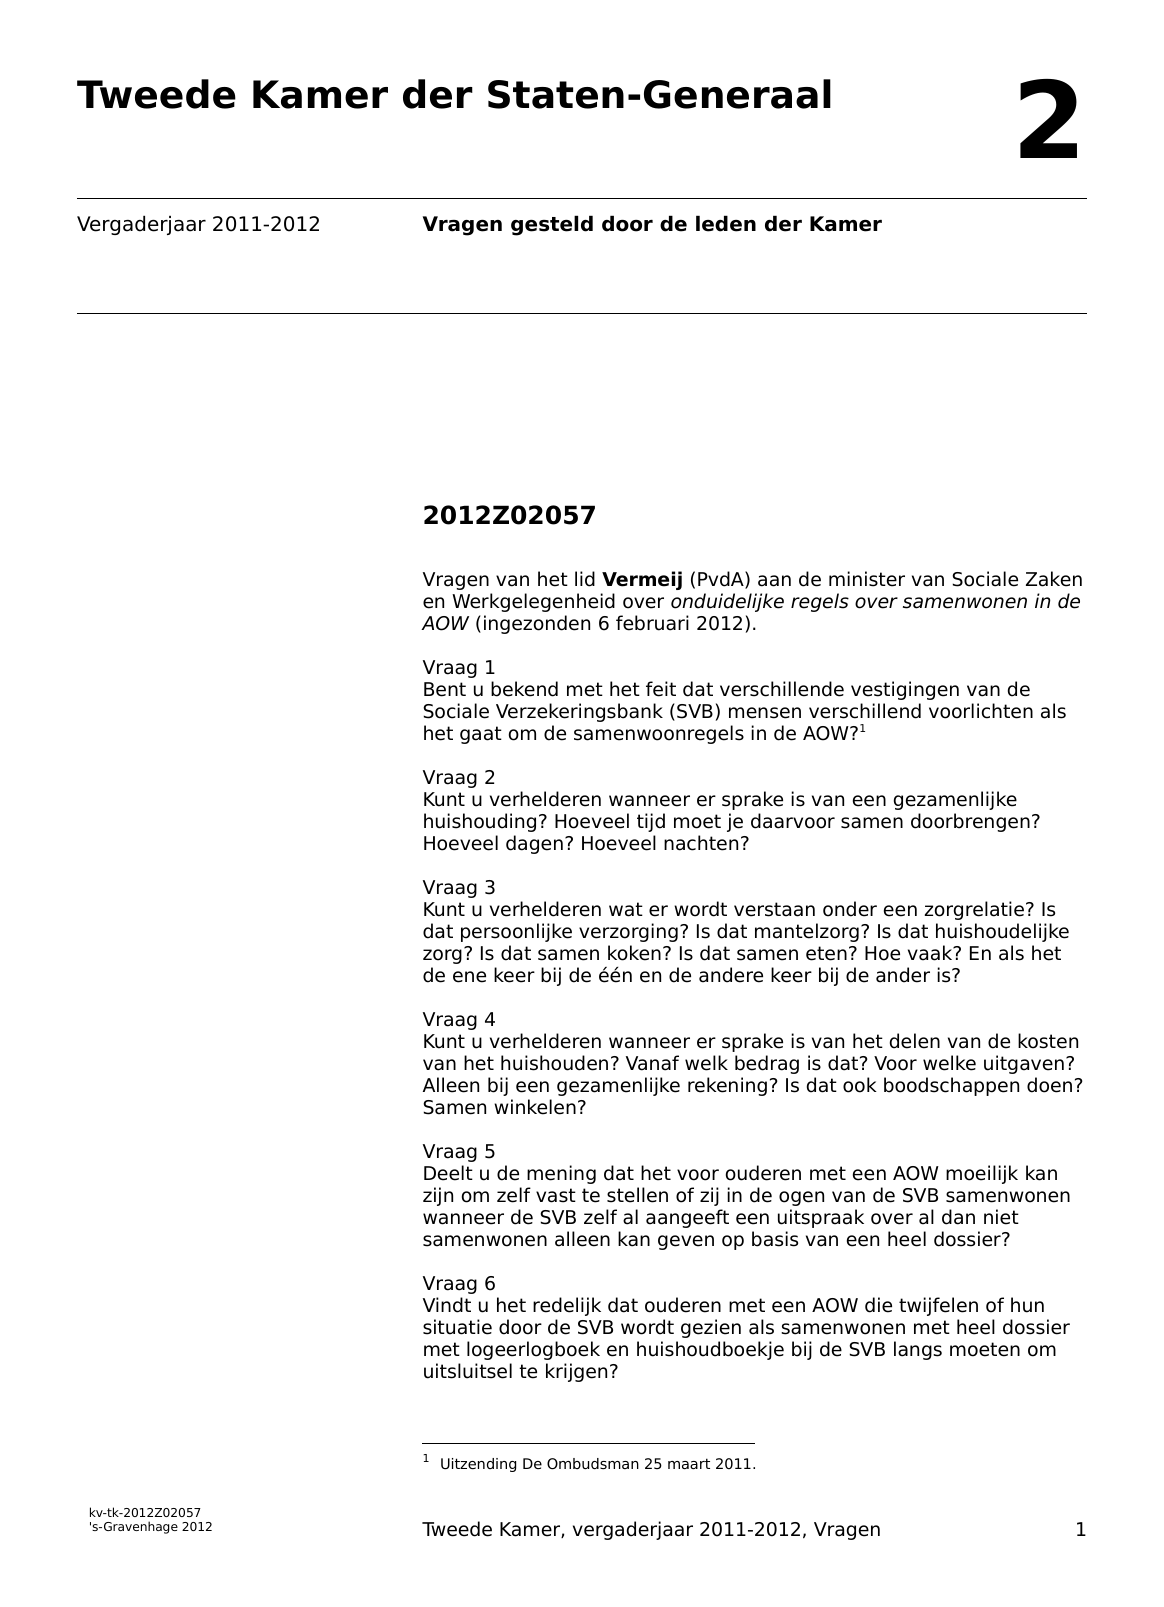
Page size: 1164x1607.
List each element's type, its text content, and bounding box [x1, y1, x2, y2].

text Deelt u de mening dat het voor ouderen met een AOW moeilijk kan zijn om zelf vast te stellen of zij in de ogen van de SVB samenwonen wanneer de SVB zelf al aangeeft een uitspraak over al dan niet samenwonen alleen kan geven op basis van een heel dossier? [422, 1163, 1087, 1251]
table_cell Vergaderjaar 2011-2012 [77, 199, 422, 313]
table_header 2 [886, 59, 1087, 198]
table_cell Vragen gesteld door de leden der Kamer [422, 199, 1087, 313]
text Kunt u verhelderen wanneer er sprake is van een gezamenlijke huishouding? Hoeveel tijd moet je daarvoor samen doorbrengen? Hoeveel dagen? Hoeveel nachten? [422, 789, 1087, 855]
text Uitzending De Ombudsman 25 maart 2011. [422, 1452, 1087, 1474]
text 's-Gravenhage 2012 [88, 1520, 323, 1534]
text Vragen van het lid Vermeij (PvdA) aan de minister van Sociale Zaken en Werkgelegenheid over onduidelijke regels over samenwonen in de AOW (ingezonden 6 februari 2012). [422, 569, 1087, 635]
text Vraag 2 [422, 767, 1087, 789]
text Kunt u verhelderen wat er wordt verstaan onder een zorgrelatie? Is dat persoonlijke verzorging? Is dat mantelzorg? Is dat huishoudelijke zorg? Is dat samen koken? Is dat samen eten? Hoe vaak? En als het de ene keer bij de één en de andere keer bij de ander is? [422, 899, 1087, 987]
text Vindt u het redelijk dat ouderen met een AOW die twijfelen of hun situatie door de SVB wordt gezien als samenwonen met heel dossier met logeerlogboek en huishoudboekje bij de SVB langs moeten om uitsluitsel te krijgen? [422, 1295, 1087, 1383]
text Kunt u verhelderen wanneer er sprake is van het delen van de kosten van het huishouden? Vanaf welk bedrag is dat? Voor welke uitgaven? Alleen bij een gezamenlijke rekening? Is dat ook boodschappen doen? Samen winkelen? [422, 1031, 1087, 1119]
text Vraag 5 [422, 1141, 1087, 1163]
text Vraag 3 [422, 877, 1087, 899]
text Vraag 1 [422, 657, 1087, 679]
text Bent u bekend met het feit dat verschillende vestigingen van de Sociale Verzekeringsbank (SVB) mensen verschillend voorlichten als het gaat om de samenwoonregels in de AOW? [422, 679, 1087, 745]
text Vraag 6 [422, 1273, 1087, 1295]
table_header Tweede Kamer der Staten-Generaal [77, 59, 886, 198]
text 2012Z02057 [422, 501, 1087, 531]
text kv-tk-2012Z02057 [88, 1506, 323, 1520]
text Vraag 4 [422, 1009, 1087, 1031]
